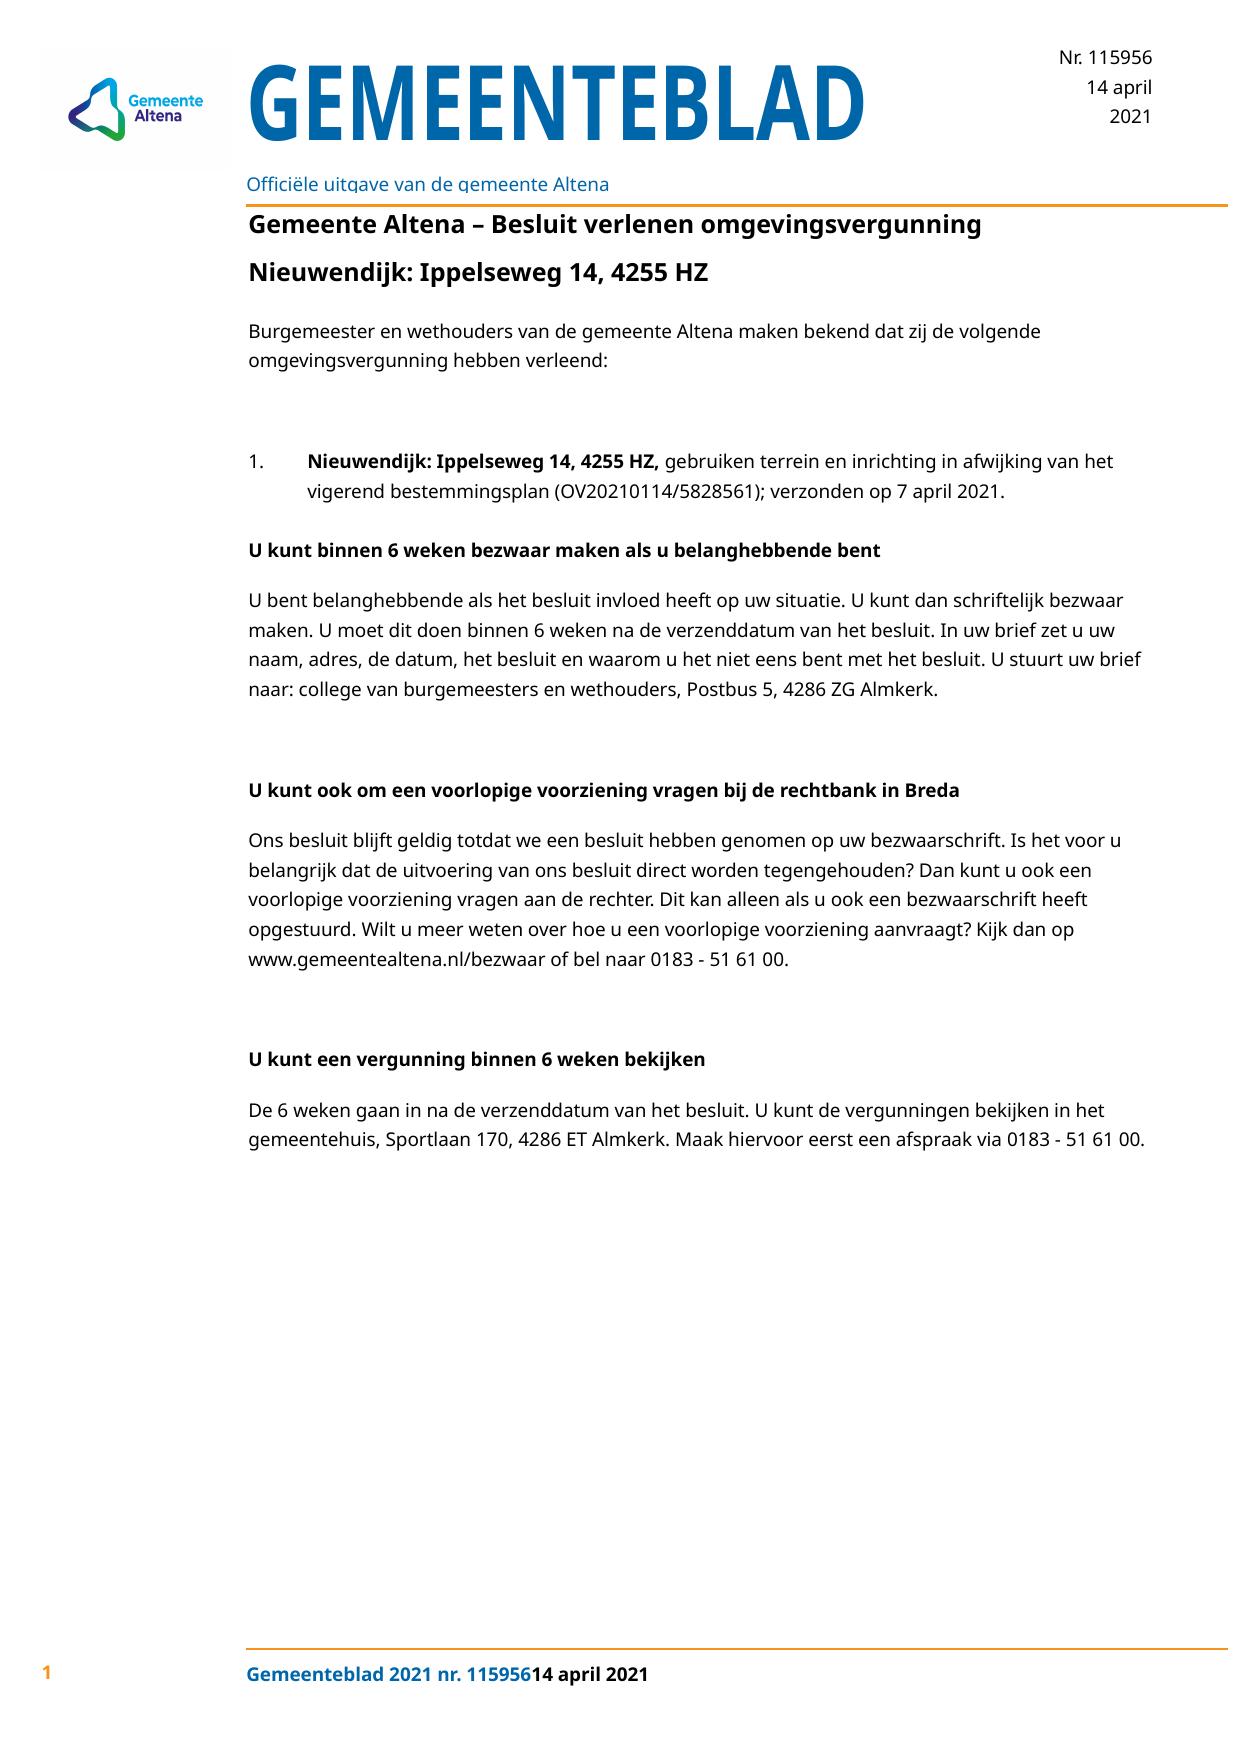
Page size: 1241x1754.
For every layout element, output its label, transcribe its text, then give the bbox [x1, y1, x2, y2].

text Ons besluit blijft geldig totdat we een besluit hebben genomen op uw bezwaarschrift. Is het voor u belangrijk dat de uitvoering van ons besluit direct worden tegengehouden? Dan kunt u ook een voorlopige voorziening vragen aan de rechter. Dit kan alleen als u ook een bezwaarschrift heeft opgestuurd. Wilt u meer weten over hoe u een voorlopige voorziening aanvraagt? Kijk dan op www.gemeentealtena.nl/bezwaar of bel naar 0183 - 51 61 00. [248, 827, 1152, 972]
text U kunt binnen 6 weken bezwaar maken als u belanghebbende bent [248, 537, 1152, 563]
text U kunt een vergunning binnen 6 weken bekijken [248, 1047, 1152, 1072]
text De 6 weken gaan in na de verzenddatum van het besluit. U kunt de vergunningen bekijken in het gemeentehuis, Sportlaan 170, 4286 ET Almkerk. Maak hiervoor eerst een afspraak via 0183 - 51 61 00. [248, 1097, 1152, 1152]
list Nieuwendijk: Ippelseweg 14, 4255 HZ, gebruiken terrein en inrichting in afwijking van het vigerend bestemmingsplan (OV20210114/5828561); verzonden op 7 april 2021. [248, 448, 1152, 504]
text U bent belanghebbende als het besluit invloed heeft op uw situatie. U kunt dan schriftelijk bezwaar maken. U moet dit doen binnen 6 weken na de verzenddatum van het besluit. In uw brief zet u uw naam, adres, de datum, het besluit en waarom u het niet eens bent met het besluit. U stuurt uw brief naar: college van burgemeesters en wethouders, Postbus 5, 4286 ZG Almkerk. [248, 587, 1152, 702]
text Gemeente Altena – Besluit verlenen omgevingsvergunning Nieuwendijk: Ippelseweg 14, 4255 HZ [248, 207, 1152, 288]
picture [41, 47, 231, 172]
text U kunt ook om een voorlopige voorziening vragen bij de rechtbank in Breda [248, 777, 1152, 803]
text Burgemeester en wethouders van de gemeente Altena maken bekend dat zij de volgende omgevingsvergunning hebben verleend: [248, 318, 1152, 373]
